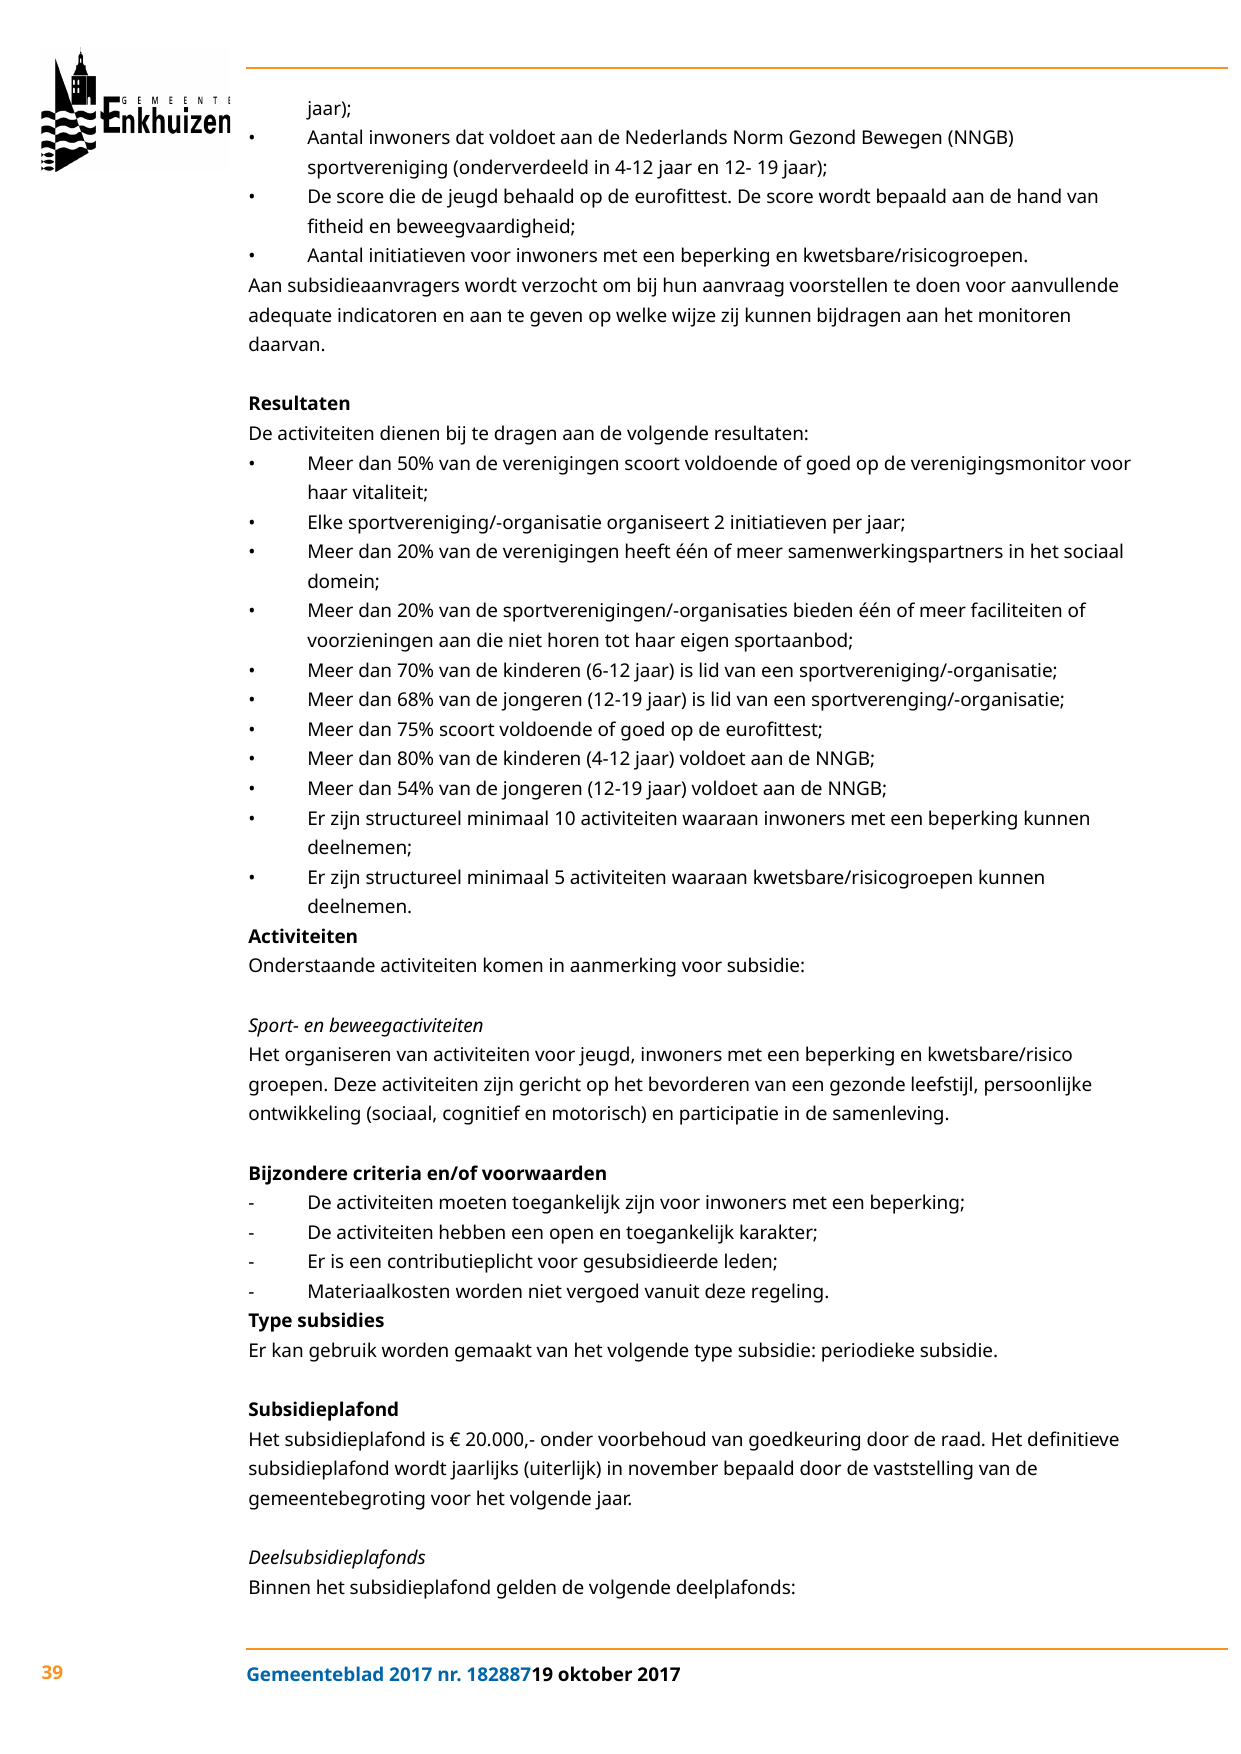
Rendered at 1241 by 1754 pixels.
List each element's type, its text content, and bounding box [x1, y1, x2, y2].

text De activiteiten dienen bij te dragen aan de volgende resultaten: [248, 420, 1152, 446]
text Subsidieplafond [248, 1396, 1152, 1422]
list Meer dan 70% van de kinderen (6-12 jaar) is lid van een sportvereniging/-organisatie; [248, 657, 1152, 683]
text Resultaten [248, 391, 1152, 416]
list Materiaalkosten worden niet vergoed vanuit deze regeling. [248, 1278, 1152, 1304]
list Meer dan 68% van de jongeren (12-19 jaar) is lid van een sportverenging/-organisatie; [248, 686, 1152, 712]
list De score die de jeugd behaald op de eurofittest. De score wordt bepaald aan de hand van fitheid en beweegvaardigheid; [248, 183, 1152, 239]
list Meer dan 20% van de verenigingen heeft één of meer samenwerkingspartners in het sociaal domein; [248, 538, 1152, 594]
text Het subsidieplafond is € 20.000,- onder voorbehoud van goedkeuring door de raad. Het definitieve subsidieplafond wordt jaarlijks (uiterlijk) in november bepaald door de vaststelling van de gemeentebegroting voor het volgende jaar. [248, 1426, 1152, 1511]
list jaar); [248, 95, 1152, 121]
text Onderstaande activiteiten komen in aanmerking voor subsidie: [248, 953, 1152, 978]
picture [41, 47, 231, 172]
list Er zijn structureel minimaal 10 activiteiten waaraan inwoners met een beperking kunnen deelnemen; [248, 805, 1152, 860]
list Aantal initiatieven voor inwoners met een beperking en kwetsbare/risicogroepen. [248, 243, 1152, 268]
text Type subsidies [248, 1308, 1152, 1333]
list Meer dan 75% scoort voldoende of goed op de eurofittest; [248, 716, 1152, 742]
text Sport- en beweegactiviteiten [248, 1012, 1152, 1038]
list Meer dan 80% van de kinderen (4-12 jaar) voldoet aan de NNGB; [248, 746, 1152, 771]
text Deelsubsidieplafonds [248, 1544, 1152, 1570]
text Bijzondere criteria en/of voorwaarden [248, 1160, 1152, 1186]
list Er is een contributieplicht voor gesubsidieerde leden; [248, 1248, 1152, 1274]
list Meer dan 50% van de verenigingen scoort voldoende of goed op de verenigingsmonitor voor haar vitaliteit; [248, 450, 1152, 505]
text Het organiseren van activiteiten voor jeugd, inwoners met een beperking en kwetsbare/risico groepen. Deze activiteiten zijn gericht op het bevorderen van een gezonde leefstijl, persoonlijke ontwikkeling (sociaal, cognitief en motorisch) en participatie in de samenleving. [248, 1041, 1152, 1126]
text Activiteiten [248, 923, 1152, 949]
list Meer dan 54% van de jongeren (12-19 jaar) voldoet aan de NNGB; [248, 775, 1152, 801]
list Aantal inwoners dat voldoet aan de Nederlands Norm Gezond Bewegen (NNGB) sportvereniging (onderverdeeld in 4-12 jaar en 12- 19 jaar); [248, 124, 1152, 180]
list Meer dan 20% van de sportverenigingen/-organisaties bieden één of meer faciliteiten of voorzieningen aan die niet horen tot haar eigen sportaanbod; [248, 598, 1152, 653]
text Aan subsidieaanvragers wordt verzocht om bij hun aanvraag voorstellen te doen voor aanvullende adequate indicatoren en aan te geven op welke wijze zij kunnen bijdragen aan het monitoren daarvan. [248, 272, 1152, 357]
text Er kan gebruik worden gemaakt van het volgende type subsidie: periodieke subsidie. [248, 1337, 1152, 1363]
list Elke sportvereniging/-organisatie organiseert 2 initiatieven per jaar; [248, 509, 1152, 535]
list De activiteiten moeten toegankelijk zijn voor inwoners met een beperking; [248, 1189, 1152, 1215]
list De activiteiten hebben een open en toegankelijk karakter; [248, 1219, 1152, 1245]
list Er zijn structureel minimaal 5 activiteiten waaraan kwetsbare/risicogroepen kunnen deelnemen. [248, 864, 1152, 919]
text Binnen het subsidieplafond gelden de volgende deelplafonds: [248, 1574, 1152, 1600]
